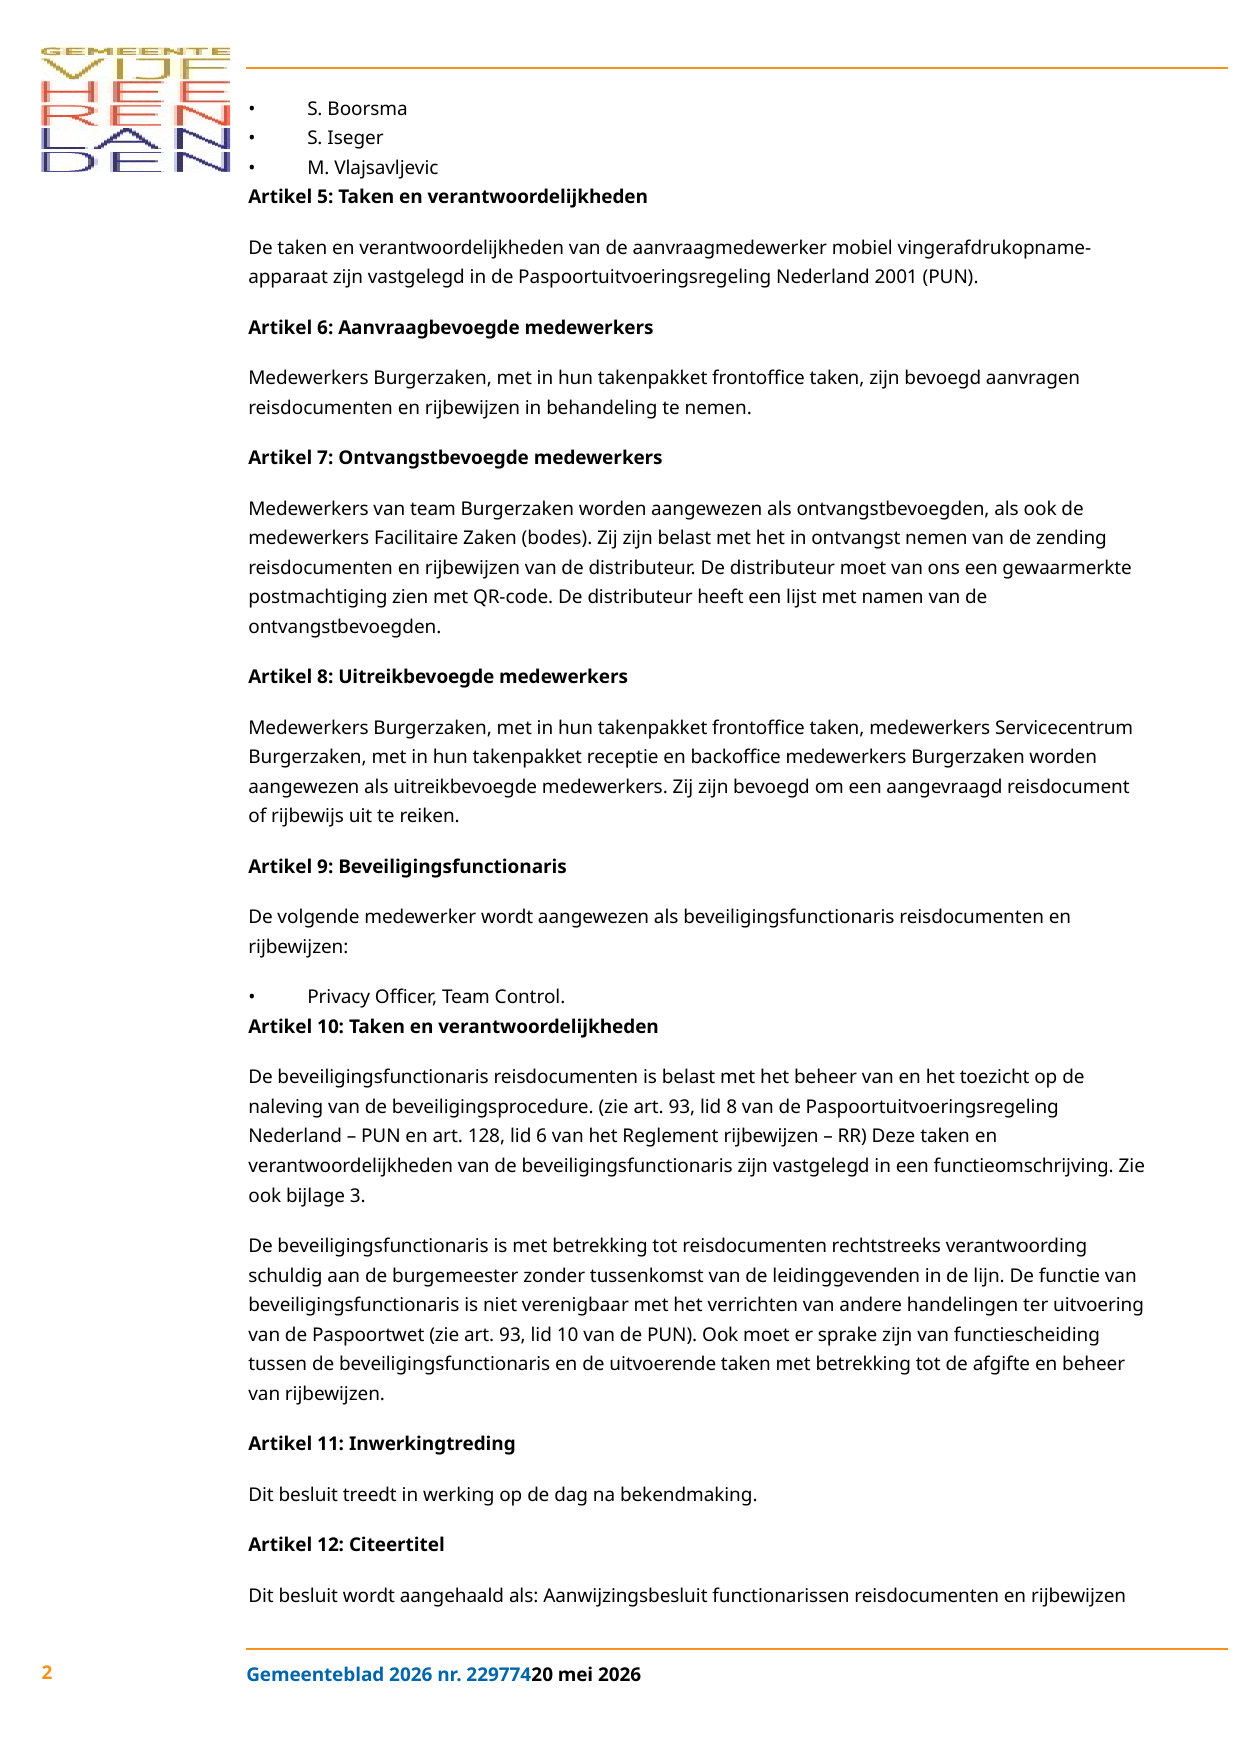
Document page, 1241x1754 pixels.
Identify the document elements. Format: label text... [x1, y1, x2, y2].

text De beveiligingsfunctionaris reisdocumenten is belast met het beheer van en het toezicht op de naleving van de beveiligingsprocedure. (zie art. 93, lid 8 van de Paspoortuitvoeringsregeling Nederland – PUN en art. 128, lid 6 van het Reglement rijbewijzen – RR) Deze taken en verantwoordelijkheden van de beveiligingsfunctionaris zijn vastgelegd in een functieomschrijving. Zie ook bijlage 3. [248, 1063, 1152, 1208]
text Artikel 6: Aanvraagbevoegde medewerkers [248, 314, 1152, 340]
picture [41, 47, 231, 172]
text Artikel 9: Beveiligingsfunctionaris [248, 853, 1152, 879]
text Artikel 8: Uitreikbevoegde medewerkers [248, 663, 1152, 689]
text Medewerkers van team Burgerzaken worden aangewezen als ontvangstbevoegden, als ook de medewerkers Facilitaire Zaken (bodes). Zij zijn belast met het in ontvangst nemen van de zending reisdocumenten en rijbewijzen van de distributeur. De distributeur moet van ons een gewaarmerkte postmachtiging zien met QR-code. De distributeur heeft een lijst met namen van de ontvangstbevoegden. [248, 495, 1152, 639]
text Artikel 12: Citeertitel [248, 1531, 1152, 1557]
text Dit besluit wordt aangehaald als: Aanwijzingsbesluit functionarissen reisdocumenten en rijbewijzen [248, 1582, 1152, 1608]
text Medewerkers Burgerzaken, met in hun takenpakket frontoffice taken, zijn bevoegd aanvragen reisdocumenten en rijbewijzen in behandeling te nemen. [248, 364, 1152, 420]
list M. Vlajsavljevic [248, 154, 1152, 180]
text Dit besluit treedt in werking op de dag na bekendmaking. [248, 1481, 1152, 1507]
text Artikel 7: Ontvangstbevoegde medewerkers [248, 444, 1152, 470]
text De beveiligingsfunctionaris is met betrekking tot reisdocumenten rechtstreeks verantwoording schuldig aan de burgemeester zonder tussenkomst van de leidinggevenden in de lijn. De functie van beveiligingsfunctionaris is niet verenigbaar met het verrichten van andere handelingen ter uitvoering van de Paspoortwet (zie art. 93, lid 10 van de PUN). Ook moet er sprake zijn van functiescheiding tussen de beveiligingsfunctionaris en de uitvoerende taken met betrekking tot de afgifte en beheer van rijbewijzen. [248, 1232, 1152, 1406]
text Artikel 5: Taken en verantwoordelijkheden [248, 183, 1152, 209]
list S. Iseger [248, 124, 1152, 150]
list S. Boorsma [248, 95, 1152, 121]
text Artikel 11: Inwerkingtreding [248, 1431, 1152, 1456]
text Medewerkers Burgerzaken, met in hun takenpakket frontoffice taken, medewerkers Servicecentrum Burgerzaken, met in hun takenpakket receptie en backoffice medewerkers Burgerzaken worden aangewezen als uitreikbevoegde medewerkers. Zij zijn bevoegd om een aangevraagd reisdocument of rijbewijs uit te reiken. [248, 714, 1152, 828]
text Artikel 10: Taken en verantwoordelijkheden [248, 1013, 1152, 1039]
list Privacy Officer, Team Control. [248, 983, 1152, 1009]
text De taken en verantwoordelijkheden van de aanvraagmedewerker mobiel vingerafdrukopname-apparaat zijn vastgelegd in de Paspoortuitvoeringsregeling Nederland 2001 (PUN). [248, 234, 1152, 289]
text De volgende medewerker wordt aangewezen als beveiligingsfunctionaris reisdocumenten en rijbewijzen: [248, 903, 1152, 959]
